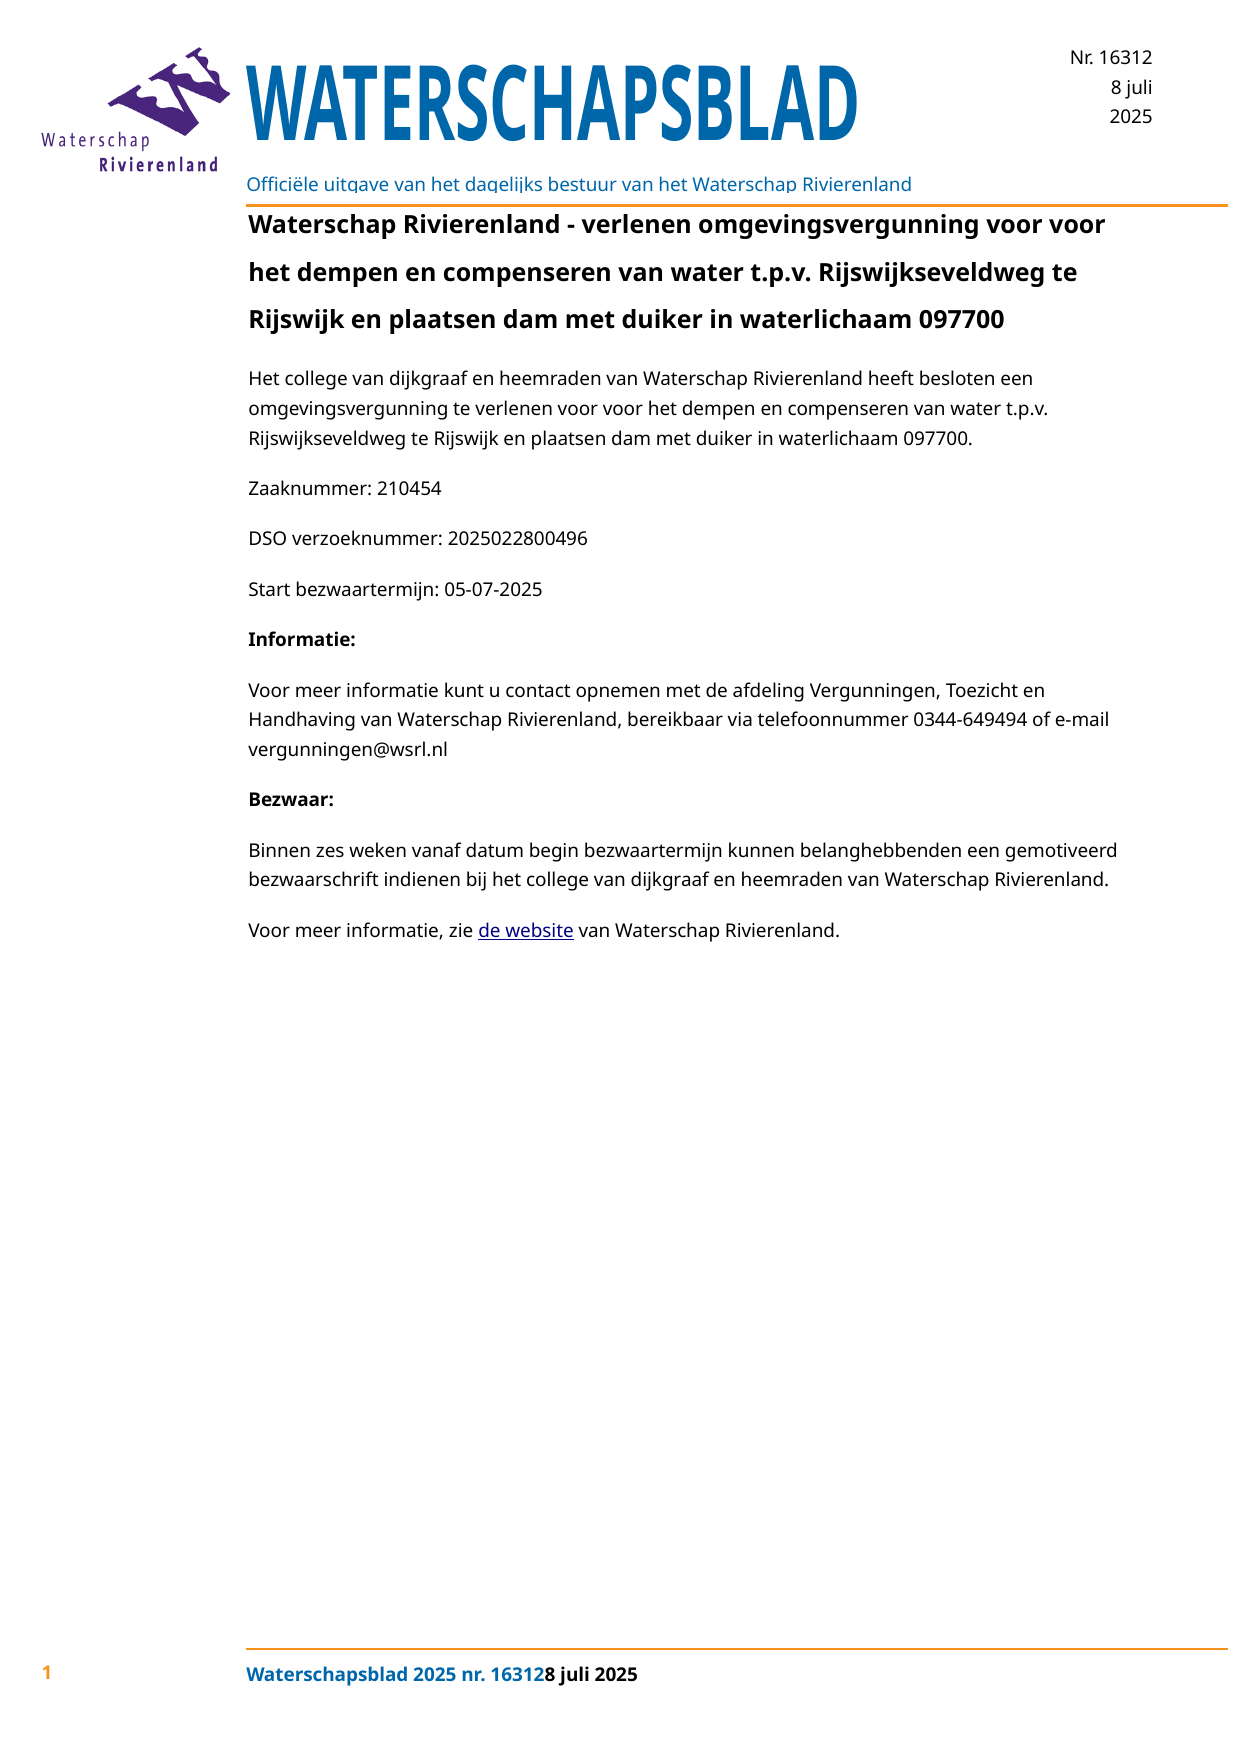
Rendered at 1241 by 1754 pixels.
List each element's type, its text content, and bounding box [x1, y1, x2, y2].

text Waterschap Rivierenland - verlenen omgevingsvergunning voor voor het dempen en compenseren van water t.p.v. Rijswijkseveldweg te Rijswijk en plaatsen dam met duiker in waterlichaam 097700 [248, 207, 1152, 336]
text Start bezwaartermijn: 05-07-2025 [248, 576, 1152, 602]
text Zaaknummer: 210454 [248, 475, 1152, 501]
text DSO verzoeknummer: 2025022800496 [248, 526, 1152, 551]
text Voor meer informatie kunt u contact opnemen met de afdeling Vergunningen, Toezicht en Handhaving van Waterschap Rivierenland, bereikbaar via telefoonnummer 0344-649494 of e-mail vergunningen@wsrl.nl [248, 677, 1152, 762]
picture [41, 47, 231, 172]
text Informatie: [248, 626, 1152, 652]
text Binnen zes weken vanaf datum begin bezwaartermijn kunnen belanghebbenden een gemotiveerd bezwaarschrift indienen bij het college van dijkgraaf en heemraden van Waterschap Rivierenland. [248, 837, 1152, 892]
text Het college van dijkgraaf en heemraden van Waterschap Rivierenland heeft besloten een omgevingsvergunning te verlenen voor voor het dempen en compenseren van water t.p.v. Rijswijkseveldweg te Rijswijk en plaatsen dam met duiker in waterlichaam 097700. [248, 366, 1152, 450]
text Voor meer informatie, zie de website van Waterschap Rivierenland. [248, 917, 1152, 942]
text Bezwaar: [248, 786, 1152, 812]
